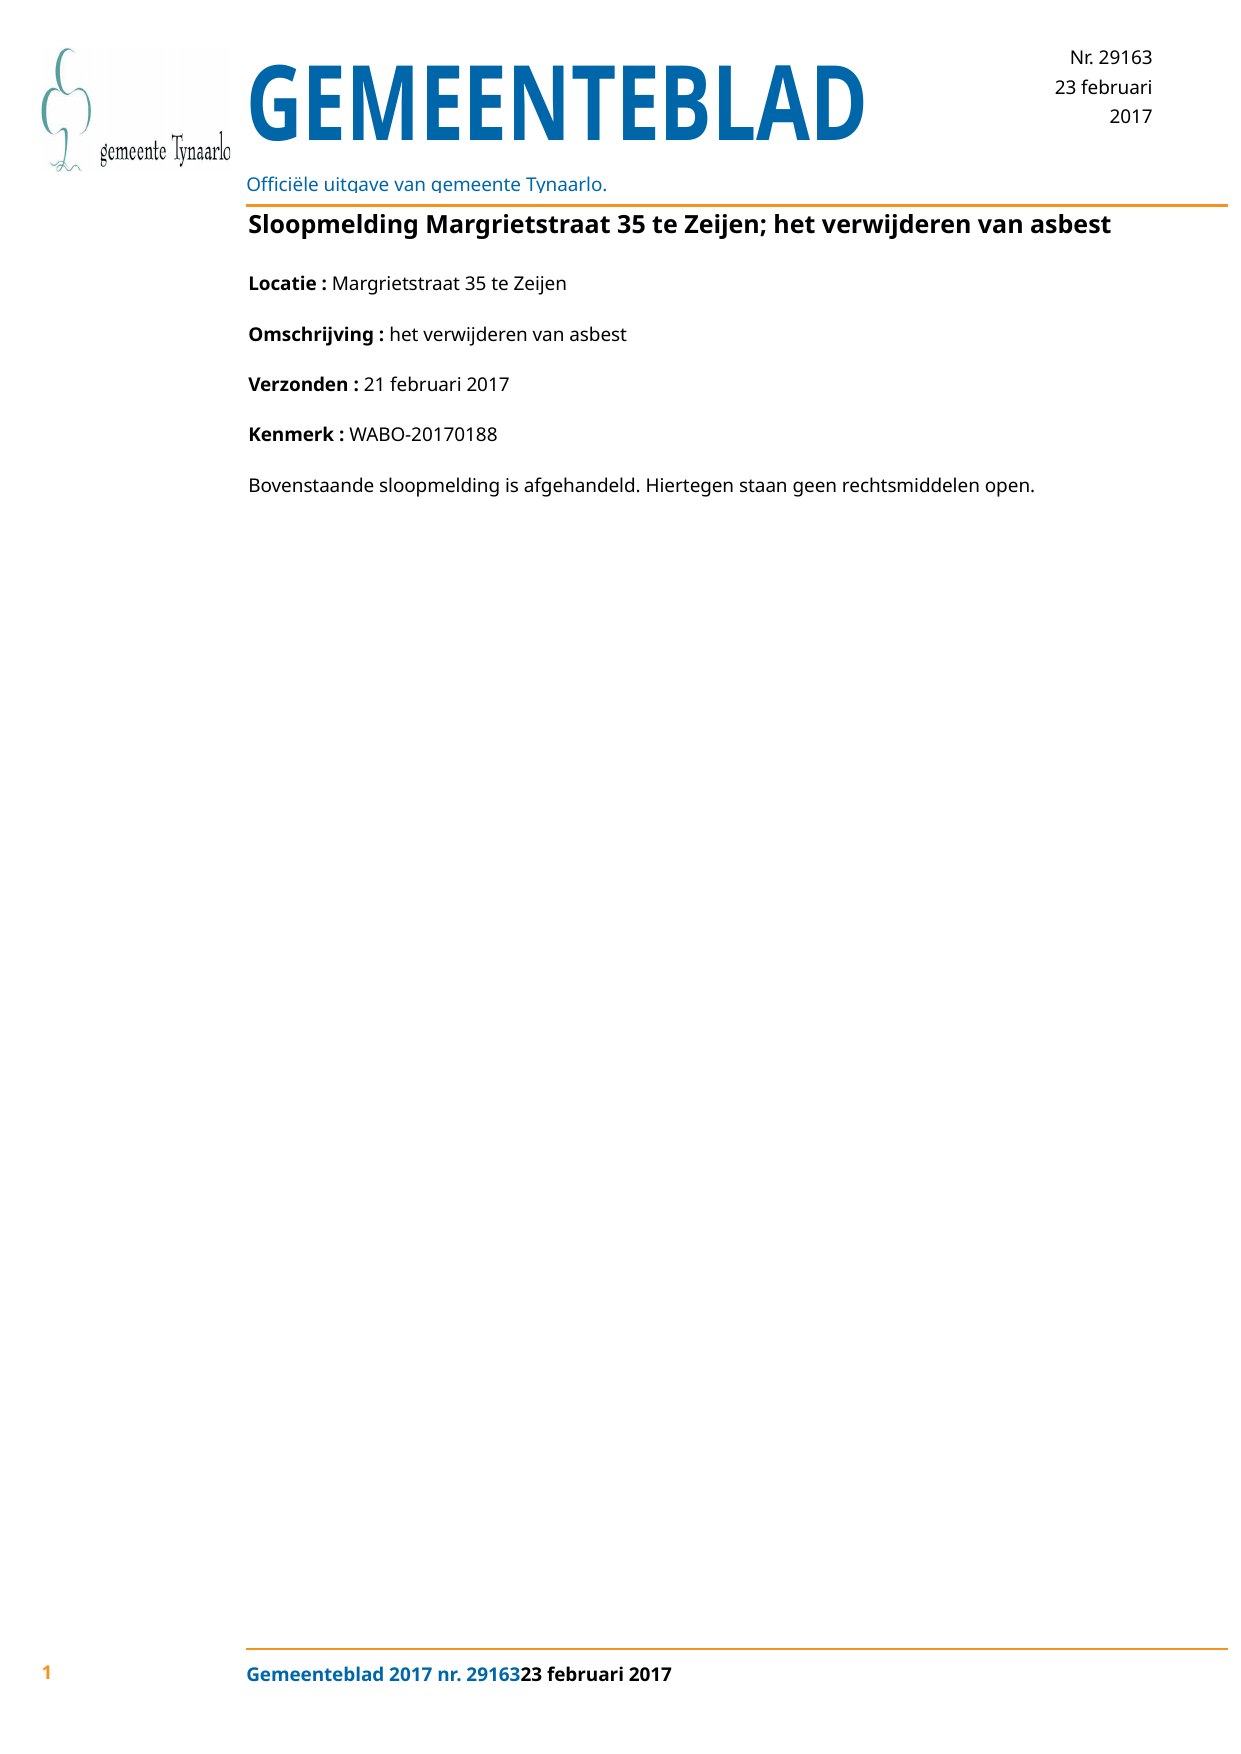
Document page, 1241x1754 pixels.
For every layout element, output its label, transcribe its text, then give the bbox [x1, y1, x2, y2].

text Omschrijving : het verwijderen van asbest [248, 321, 1152, 346]
picture [41, 47, 231, 172]
text Kenmerk : WABO-20170188 [248, 422, 1152, 447]
text Verzonden : 21 februari 2017 [248, 371, 1152, 397]
text Locatie : Margrietstraat 35 te Zeijen [248, 270, 1152, 296]
text Bovenstaande sloopmelding is afgehandeld. Hiertegen staan geen rechtsmiddelen open. [248, 472, 1152, 498]
text Sloopmelding Margrietstraat 35 te Zeijen; het verwijderen van asbest [248, 207, 1152, 241]
